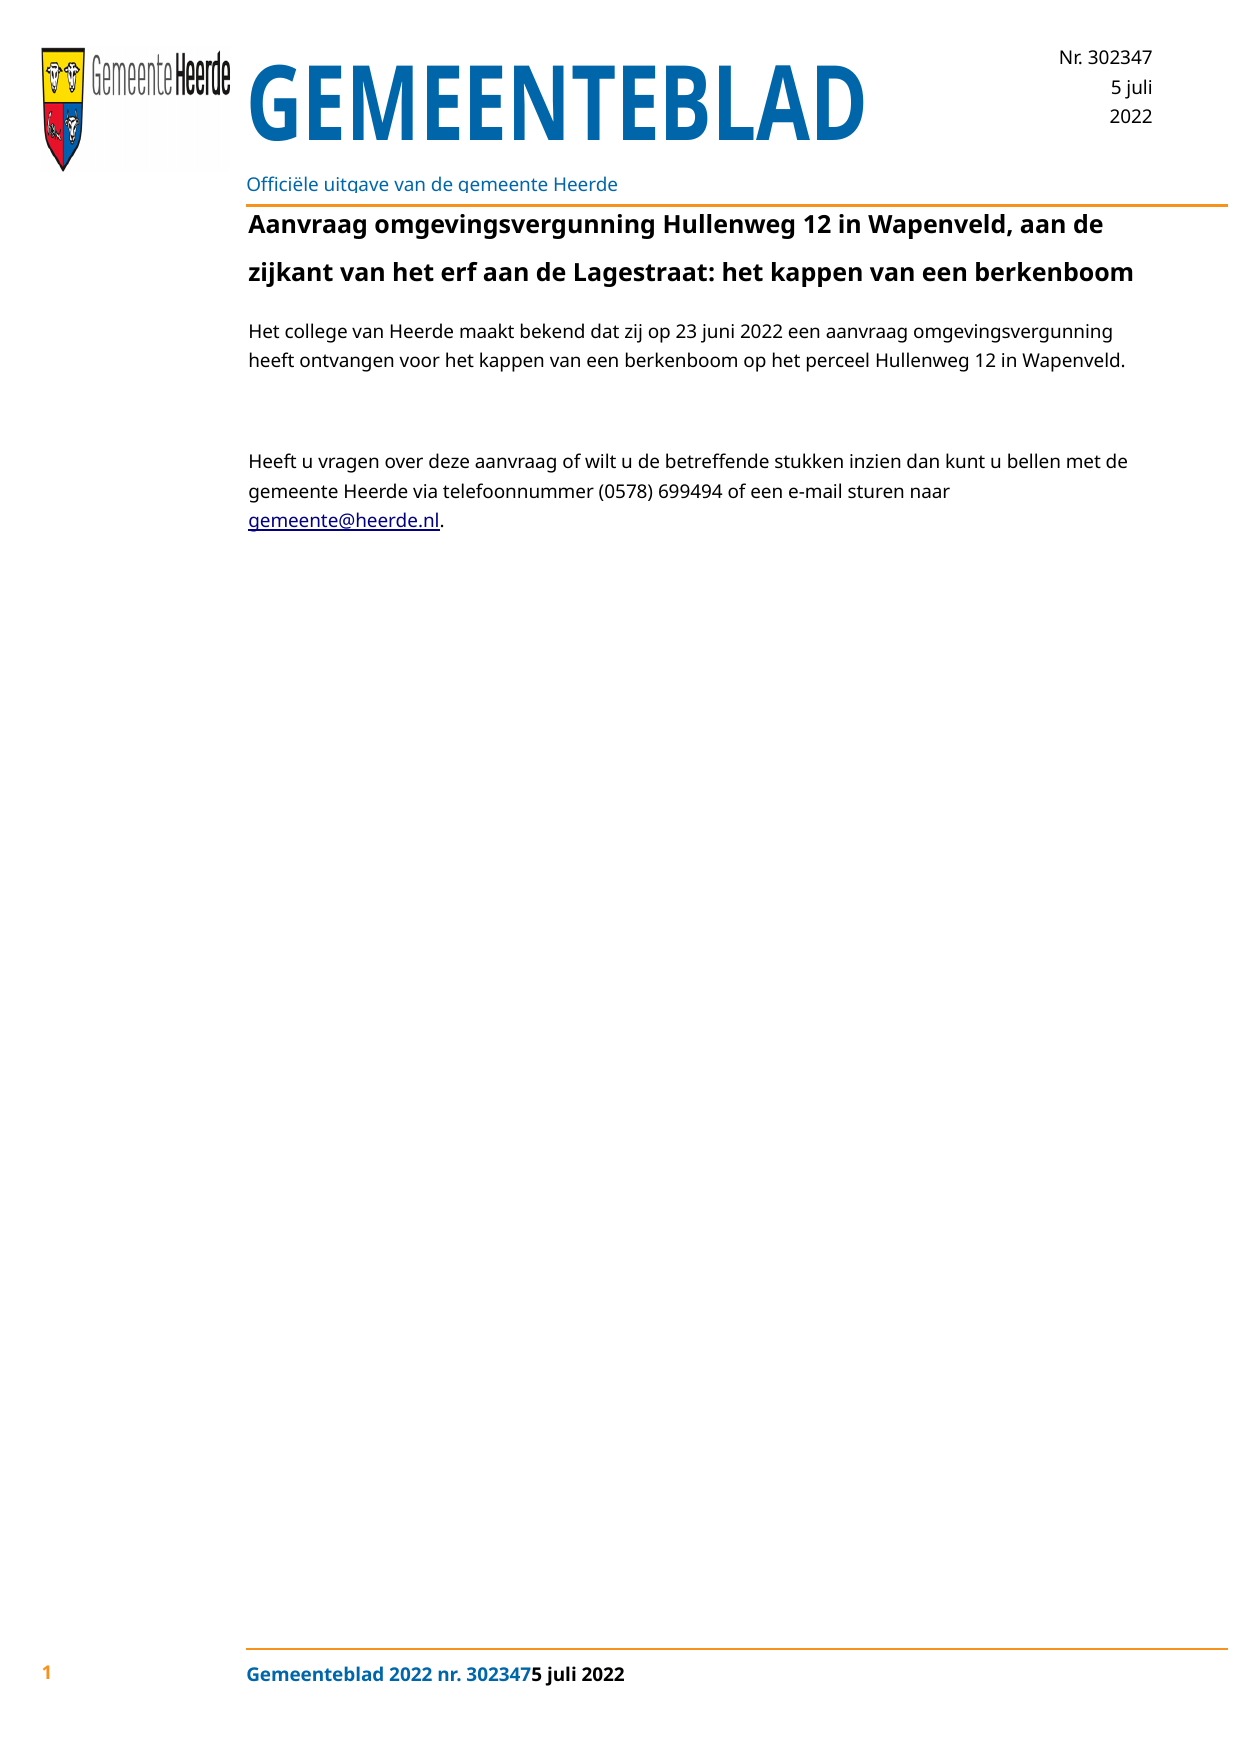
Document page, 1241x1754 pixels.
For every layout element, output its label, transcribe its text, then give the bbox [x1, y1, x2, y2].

text Het college van Heerde maakt bekend dat zij op 23 juni 2022 een aanvraag omgevingsvergunning heeft ontvangen voor het kappen van een berkenboom op het perceel Hullenweg 12 in Wapenveld. [248, 318, 1152, 373]
text Heeft u vragen over deze aanvraag of wilt u de betreffende stukken inzien dan kunt u bellen met de gemeente Heerde via telefoonnummer (0578) 699494 of een e-mail sturen naar gemeente@heerde.nl. [248, 448, 1152, 533]
text Aanvraag omgevingsvergunning Hullenweg 12 in Wapenveld, aan de zijkant van het erf aan de Lagestraat: het kappen van een berkenboom [248, 207, 1152, 288]
picture [41, 47, 231, 172]
